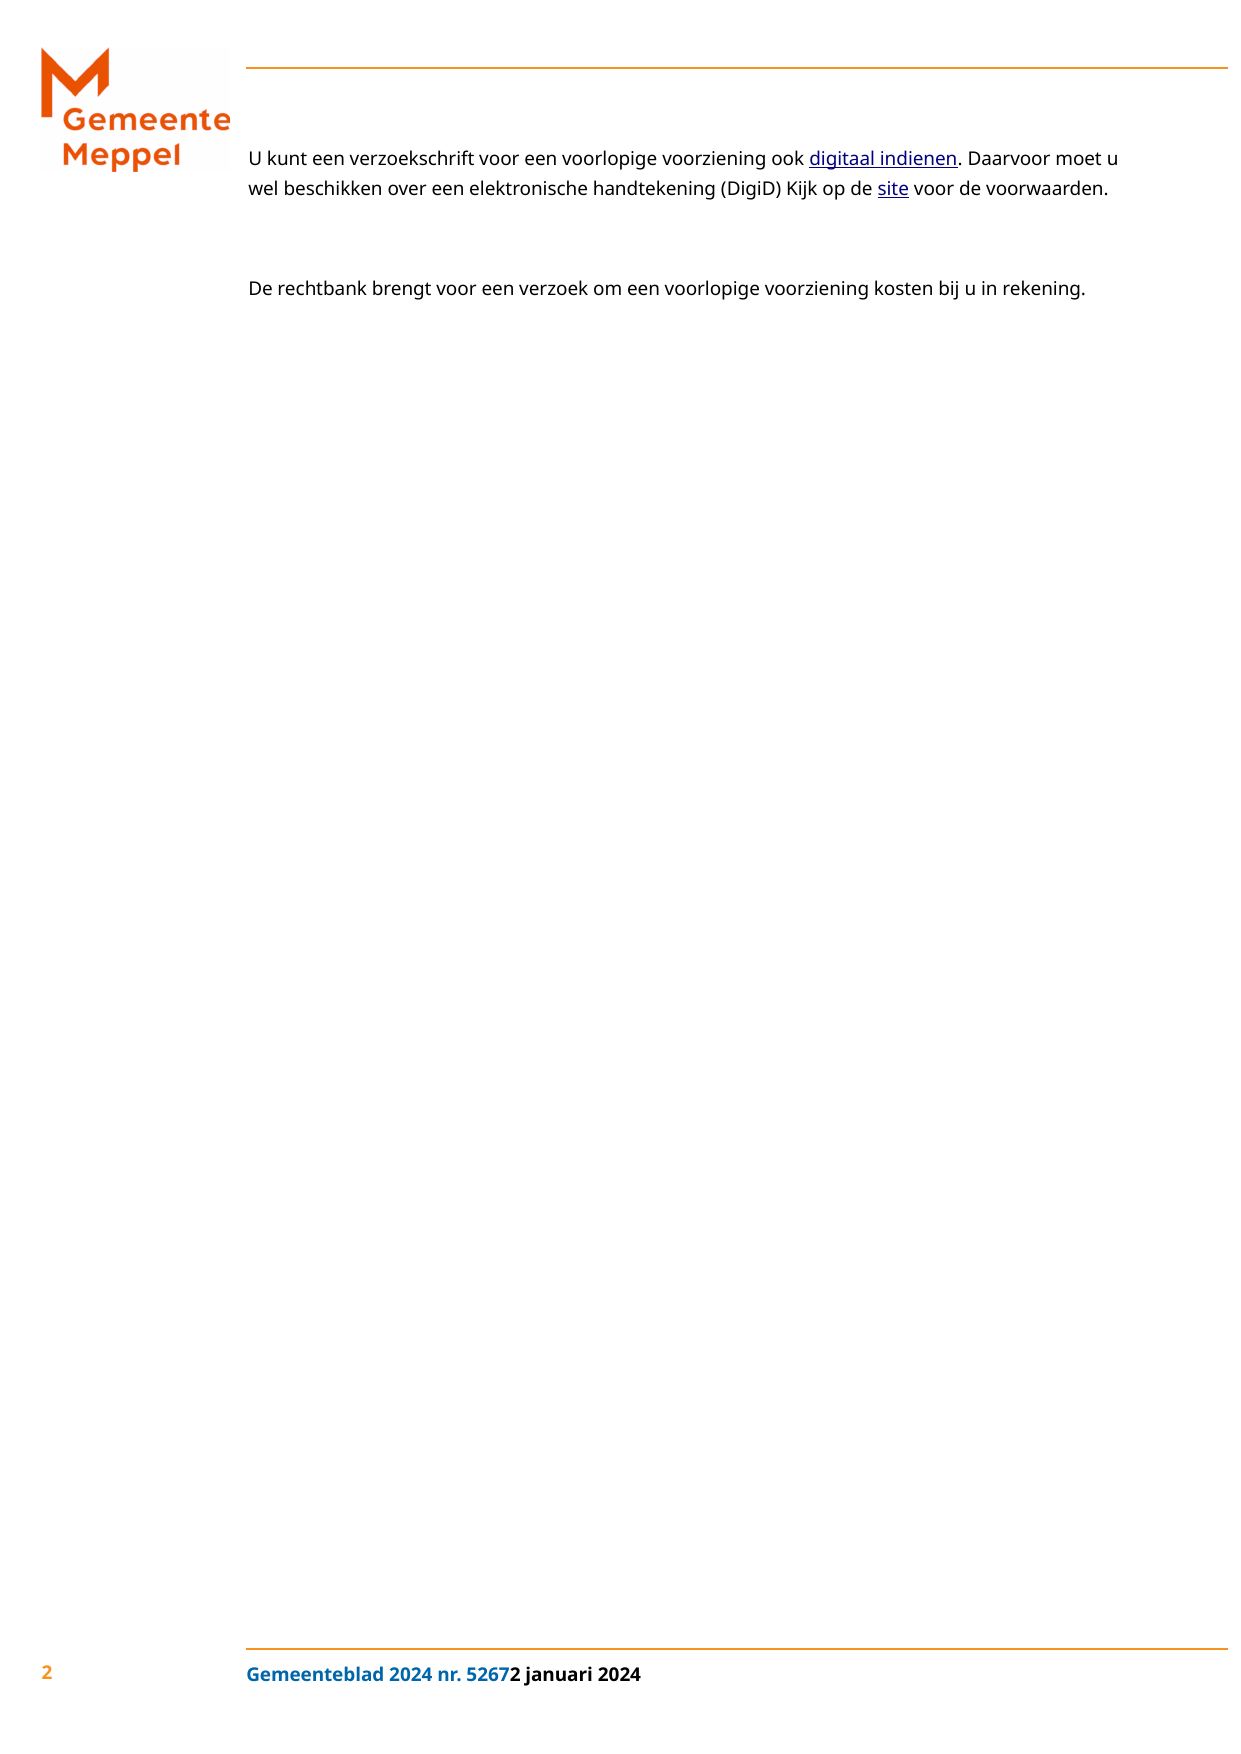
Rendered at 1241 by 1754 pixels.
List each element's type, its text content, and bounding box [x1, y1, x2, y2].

picture [41, 47, 231, 172]
text U kunt een verzoekschrift voor een voorlopige voorziening ook digitaal indienen. Daarvoor moet u wel beschikken over een elektronische handtekening (DigiD) Kijk op de site voor de voorwaarden. [248, 145, 1152, 201]
text De rechtbank brengt voor een verzoek om een voorlopige voorziening kosten bij u in rekening. [248, 276, 1152, 301]
